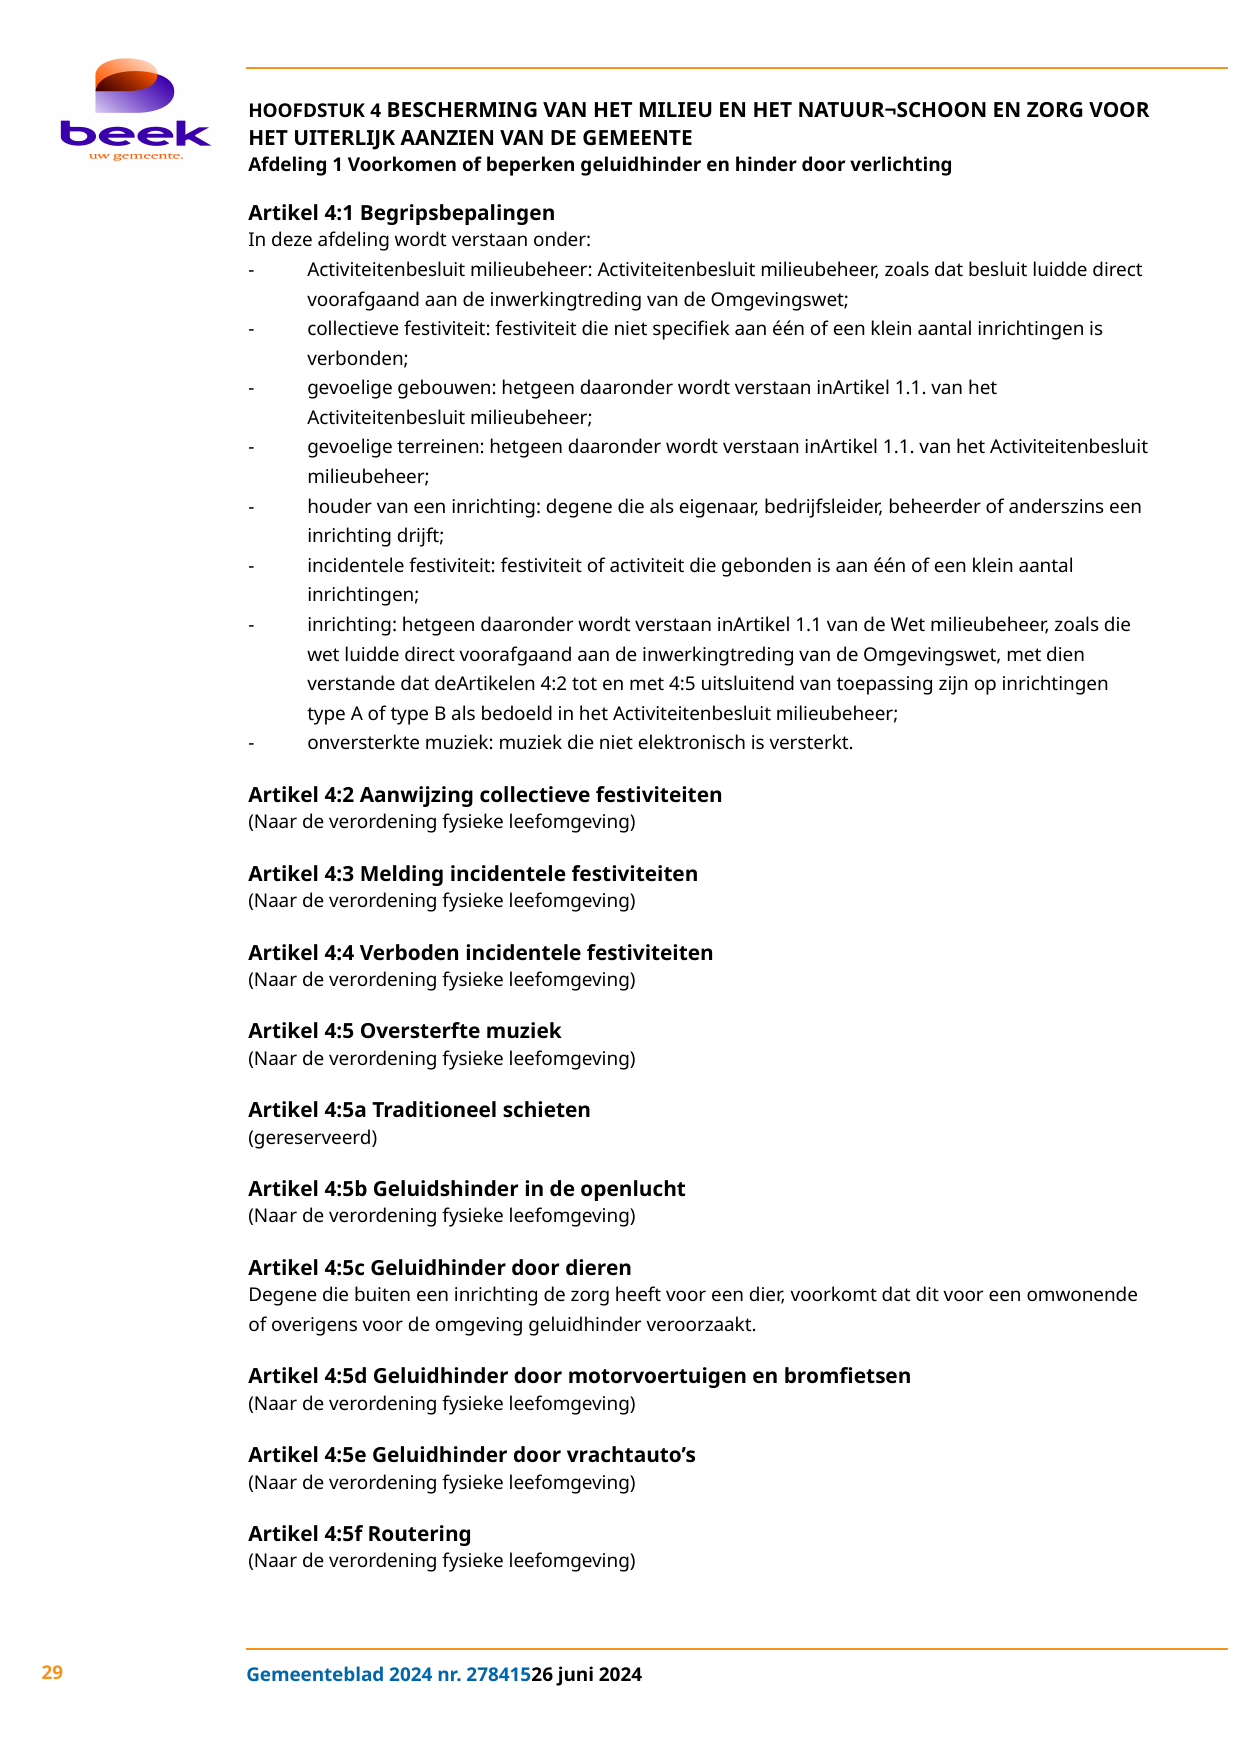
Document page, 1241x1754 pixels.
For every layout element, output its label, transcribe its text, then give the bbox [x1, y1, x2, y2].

text Artikel 4:5a Traditioneel schieten [248, 1095, 1152, 1124]
list houder van een inrichting: degene die als eigenaar, bedrijfsleider, beheerder of anderszins een inrichting drijft; [248, 493, 1152, 548]
text Artikel 4:4 Verboden incidentele festiviteiten [248, 938, 1152, 966]
list collectieve festiviteit: festiviteit die niet specifiek aan één of een klein aantal inrichtingen is verbonden; [248, 315, 1152, 371]
list inrichting: hetgeen daaronder wordt verstaan inArtikel 1.1 van de Wet milieubeheer, zoals die wet luidde direct voorafgaand aan de inwerkingtreding van de Omgevingswet, met dien verstande dat deArtikelen 4:2 tot en met 4:5 uitsluitend van toepassing zijn op inrichtingen type A of type B als bedoeld in het Activiteitenbesluit milieubeheer; [248, 611, 1152, 726]
list gevoelige terreinen: hetgeen daaronder wordt verstaan inArtikel 1.1. van het Activiteitenbesluit milieubeheer; [248, 434, 1152, 489]
list onversterkte muziek: muziek die niet elektronisch is versterkt. [248, 729, 1152, 755]
text Artikel 4:5d Geluidhinder door motorvoertuigen en bromfietsen [248, 1362, 1152, 1390]
text (gereserveerd) [248, 1124, 1152, 1149]
text In deze afdeling wordt verstaan onder: [248, 227, 1152, 252]
list incidentele festiviteit: festiviteit of activiteit die gebonden is aan één of een klein aantal inrichtingen; [248, 552, 1152, 607]
text HOOFDSTUK 4 BESCHERMING VAN HET MILIEU EN HET NATUUR¬SCHOON EN ZORG VOOR HET UITERLIJK AANZIEN VAN DE GEMEENTE [248, 95, 1152, 152]
text Artikel 4:3 Melding incidentele festiviteiten [248, 859, 1152, 887]
list gevoelige gebouwen: hetgeen daaronder wordt verstaan inArtikel 1.1. van het Activiteitenbesluit milieubeheer; [248, 374, 1152, 430]
text Artikel 4:1 Begripsbepalingen [248, 198, 1152, 227]
text Artikel 4:5e Geluidhinder door vrachtauto’s [248, 1440, 1152, 1469]
text (Naar de verordening fysieke leefomgeving) [248, 1203, 1152, 1228]
text (Naar de verordening fysieke leefomgeving) [248, 1390, 1152, 1416]
text (Naar de verordening fysieke leefomgeving) [248, 966, 1152, 992]
picture [41, 47, 231, 172]
text Artikel 4:5c Geluidhinder door dieren [248, 1253, 1152, 1282]
text (Naar de verordening fysieke leefomgeving) [248, 808, 1152, 834]
text Artikel 4:2 Aanwijzing collectieve festiviteiten [248, 780, 1152, 808]
text Artikel 4:5b Geluidshinder in de openlucht [248, 1174, 1152, 1203]
list Activiteitenbesluit milieubeheer: Activiteitenbesluit milieubeheer, zoals dat besluit luidde direct voorafgaand aan de inwerkingtreding van de Omgevingswet; [248, 256, 1152, 312]
text Artikel 4:5 Oversterfte muziek [248, 1017, 1152, 1045]
text (Naar de verordening fysieke leefomgeving) [248, 887, 1152, 913]
text (Naar de verordening fysieke leefomgeving) [248, 1469, 1152, 1494]
text (Naar de verordening fysieke leefomgeving) [248, 1045, 1152, 1071]
text Afdeling 1 Voorkomen of beperken geluidhinder en hinder door verlichting [248, 152, 1152, 177]
text Artikel 4:5f Routering [248, 1519, 1152, 1548]
text Degene die buiten een inrichting de zorg heeft voor een dier, voorkomt dat dit voor een omwonende of overigens voor de omgeving geluidhinder veroorzaakt. [248, 1282, 1152, 1337]
text (Naar de verordening fysieke leefomgeving) [248, 1548, 1152, 1573]
